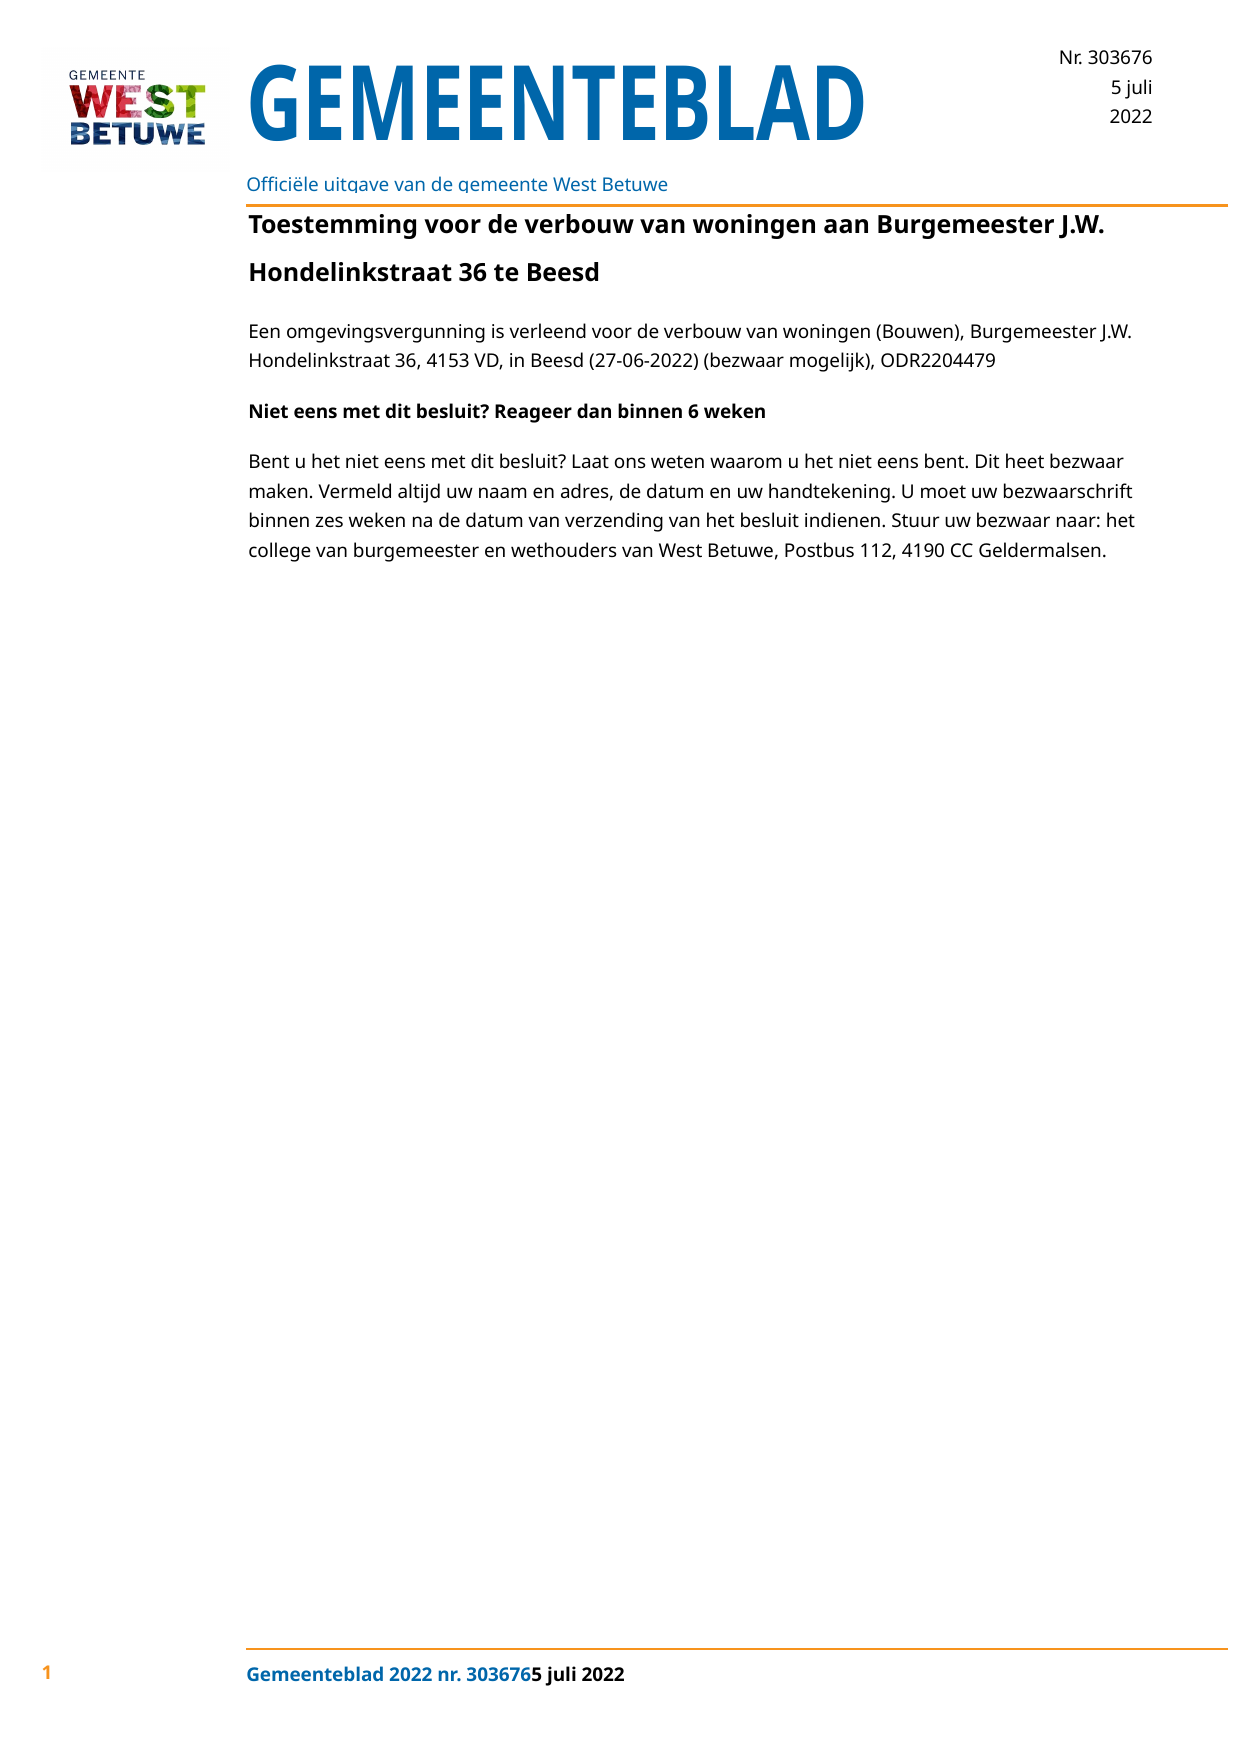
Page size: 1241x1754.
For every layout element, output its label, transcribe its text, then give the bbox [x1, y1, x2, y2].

text Toestemming voor de verbouw van woningen aan Burgemeester J.W. Hondelinkstraat 36 te Beesd [248, 207, 1152, 288]
picture [41, 47, 231, 172]
text Een omgevingsvergunning is verleend voor de verbouw van woningen (Bouwen), Burgemeester J.W. Hondelinkstraat 36, 4153 VD, in Beesd (27-06-2022) (bezwaar mogelijk), ODR2204479 [248, 318, 1152, 373]
text Bent u het niet eens met dit besluit? Laat ons weten waarom u het niet eens bent. Dit heet bezwaar maken. Vermeld altijd uw naam en adres, de datum en uw handtekening. U moet uw bezwaarschrift binnen zes weken na de datum van verzending van het besluit indienen. Stuur uw bezwaar naar: het college van burgemeester en wethouders van West Betuwe, Postbus 112, 4190 CC Geldermalsen. [248, 448, 1152, 563]
text Niet eens met dit besluit? Reageer dan binnen 6 weken [248, 398, 1152, 424]
